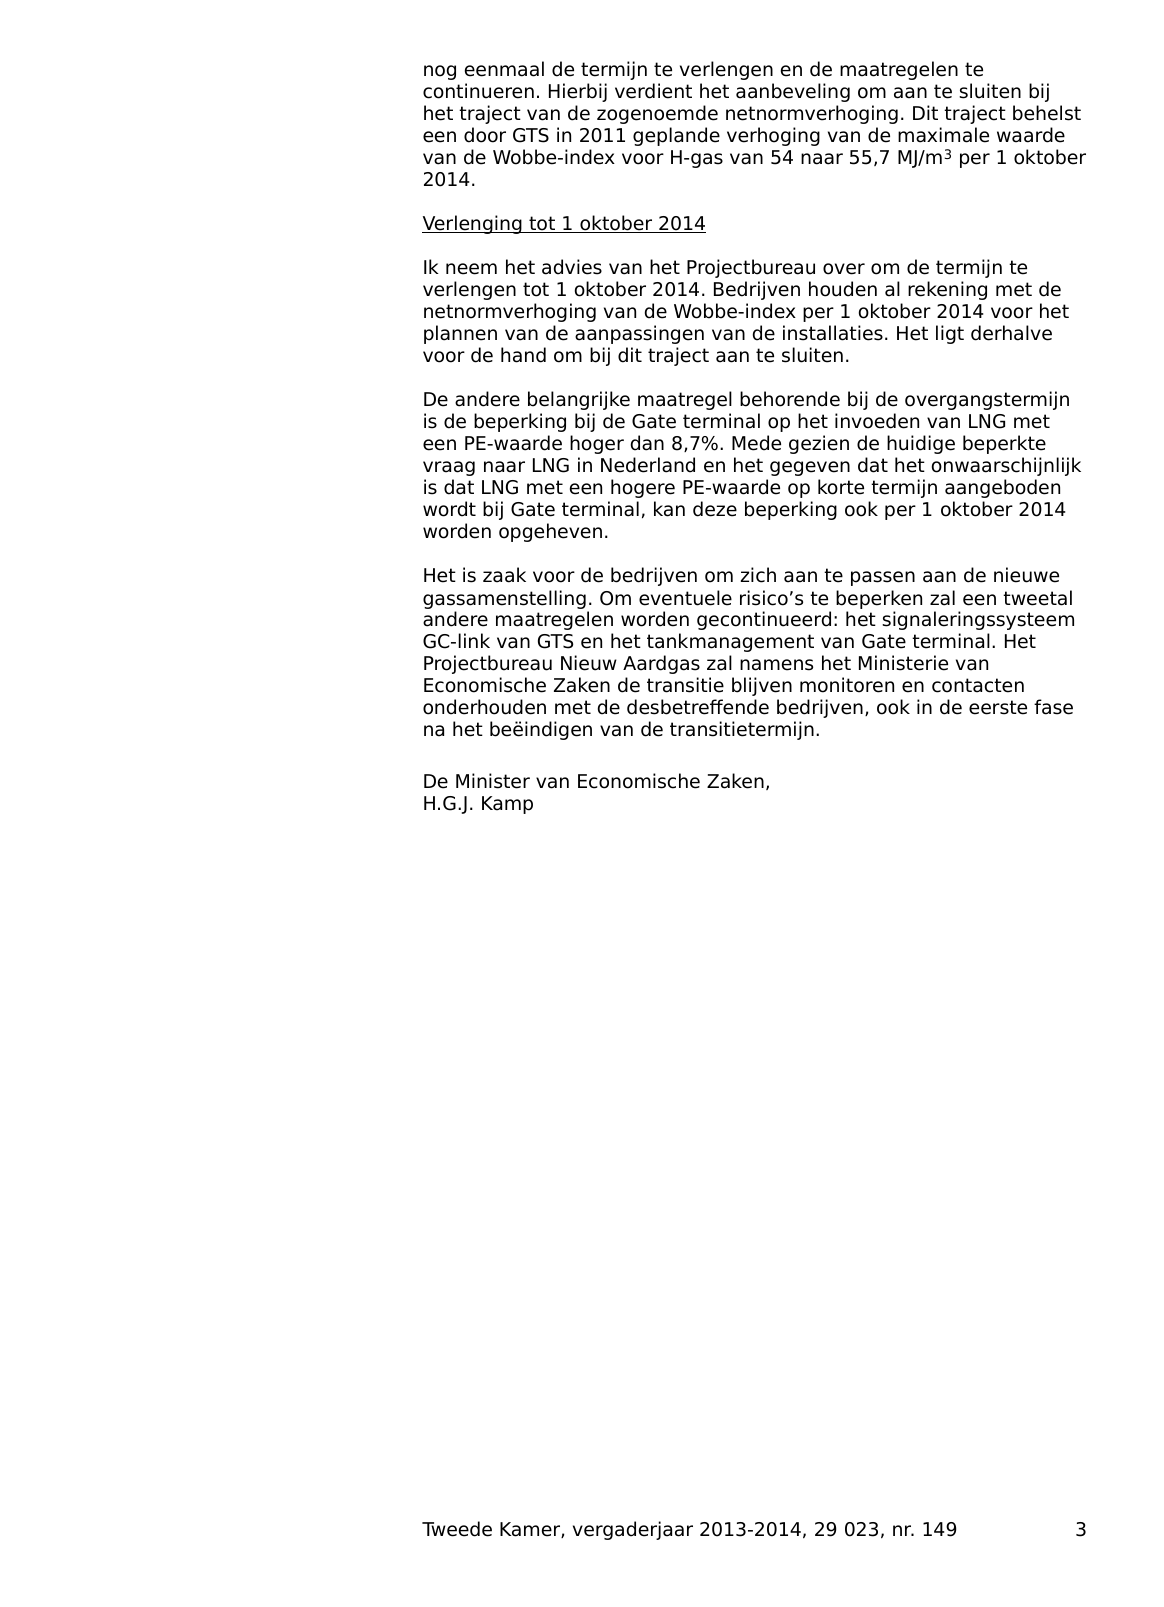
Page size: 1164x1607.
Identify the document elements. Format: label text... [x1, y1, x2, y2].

text nog eenmaal de termijn te verlengen en de maatregelen te continueren. Hierbij verdient het aanbeveling om aan te sluiten bij het traject van de zogenoemde netnormverhoging. Dit traject behelst een door GTS in 2011 geplande verhoging van de maximale waarde van de Wobbe-index voor H-gas van 54 naar 55,7 MJ/m3 per 1 oktober 2014. [422, 59, 1087, 191]
text Het is zaak voor de bedrijven om zich aan te passen aan de nieuwe gassamenstelling. Om eventuele risico’s te beperken zal een tweetal andere maatregelen worden gecontinueerd: het signaleringssysteem GC-link van GTS en het tankmanagement van Gate terminal. Het Projectbureau Nieuw Aardgas zal namens het Ministerie van Economische Zaken de transitie blijven monitoren en contacten onderhouden met de desbetreffende bedrijven, ook in de eerste fase na het beëindigen van de transitietermijn. [422, 565, 1087, 741]
text De Minister van Economische Zaken, H.G.J. Kamp [422, 771, 1087, 815]
subtitle Verlenging tot 1 oktober 2014 [422, 213, 1087, 235]
text De andere belangrijke maatregel behorende bij de overgangstermijn is de beperking bij de Gate terminal op het invoeden van LNG met een PE-waarde hoger dan 8,7%. Mede gezien de huidige beperkte vraag naar LNG in Nederland en het gegeven dat het onwaarschijnlijk is dat LNG met een hogere PE-waarde op korte termijn aangeboden wordt bij Gate terminal, kan deze beperking ook per 1 oktober 2014 worden opgeheven. [422, 389, 1087, 543]
text Ik neem het advies van het Projectbureau over om de termijn te verlengen tot 1 oktober 2014. Bedrijven houden al rekening met de netnormverhoging van de Wobbe-index per 1 oktober 2014 voor het plannen van de aanpassingen van de installaties. Het ligt derhalve voor de hand om bij dit traject aan te sluiten. [422, 257, 1087, 367]
